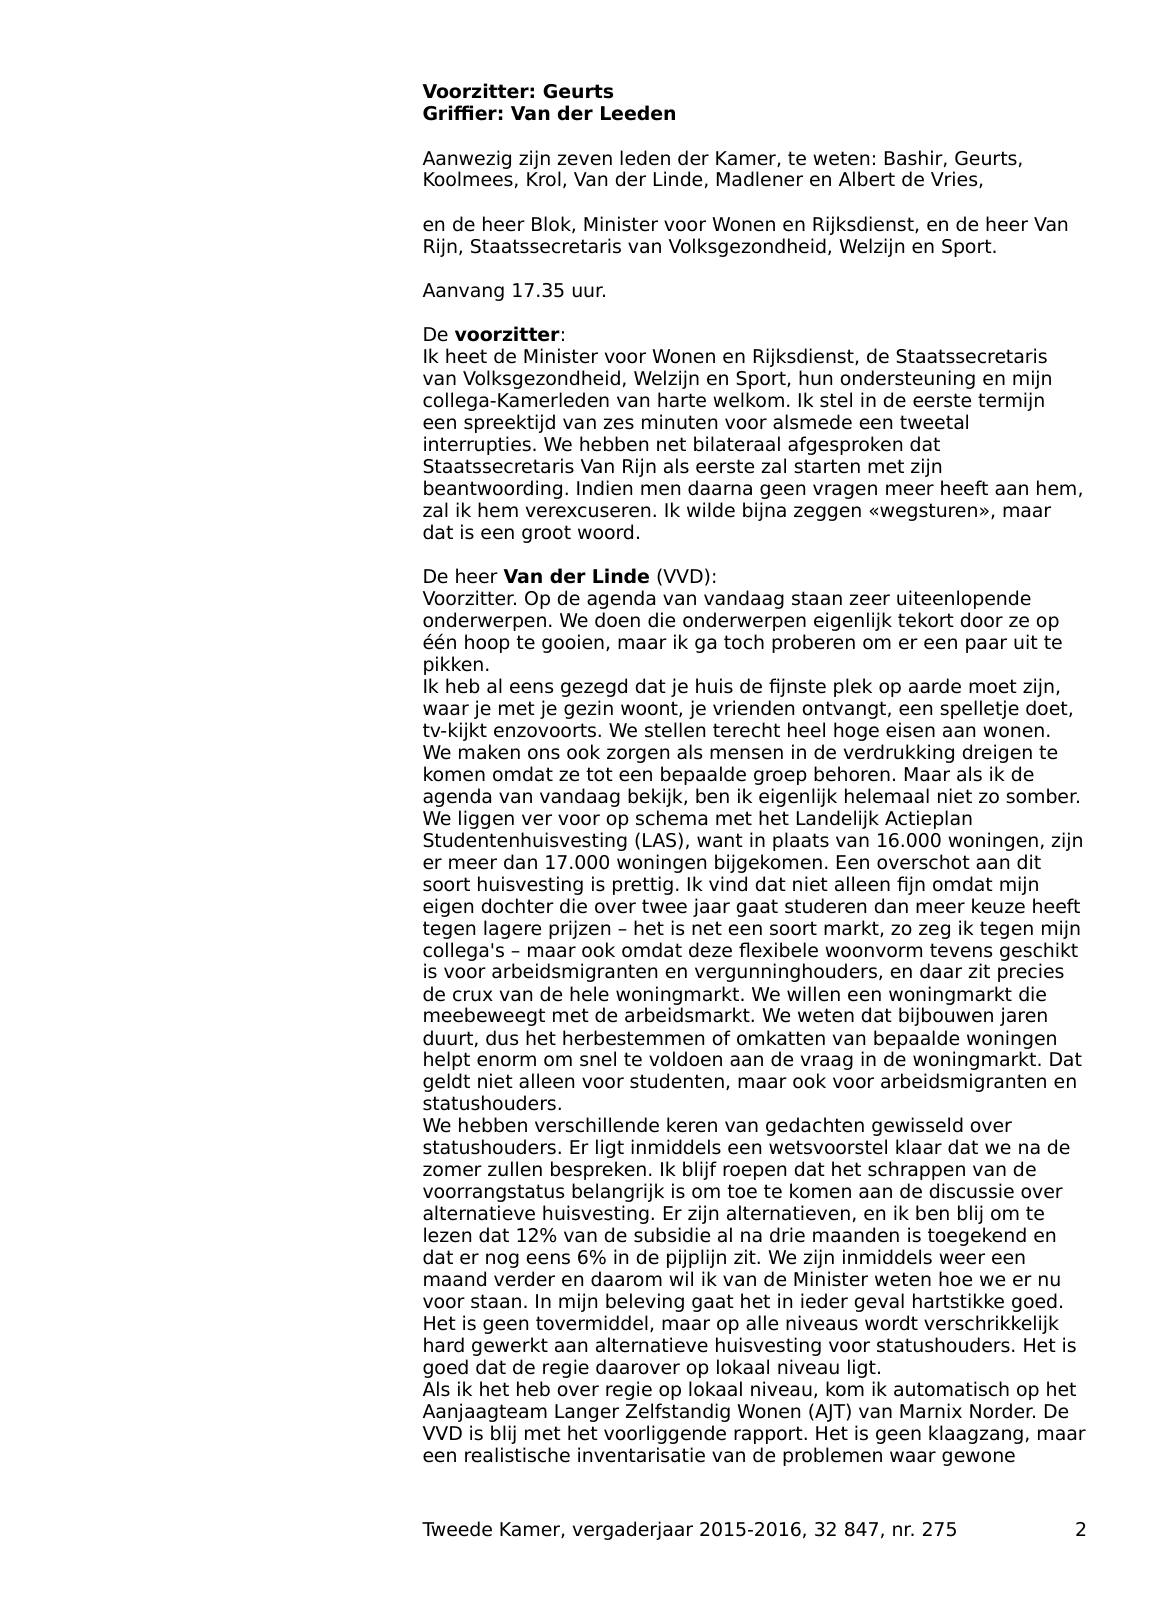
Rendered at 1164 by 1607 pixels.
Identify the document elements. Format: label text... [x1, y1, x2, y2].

text Griffier: Van der Leeden [422, 103, 1087, 125]
text Als ik het heb over regie op lokaal niveau, kom ik automatisch op het Aanjaagteam Langer Zelfstandig Wonen (AJT) van Marnix Norder. De VVD is blij met het voorliggende rapport. Het is geen klaagzang, maar een realistische inventarisatie van de problemen waar gewone [422, 1379, 1087, 1467]
text De voorzitter: [422, 324, 1087, 346]
text De heer Van der Linde (VVD): [422, 566, 1087, 588]
text Voorzitter. Op de agenda van vandaag staan zeer uiteenlopende onderwerpen. We doen die onderwerpen eigenlijk tekort door ze op één hoop te gooien, maar ik ga toch proberen om er een paar uit te pikken. [422, 588, 1087, 676]
text Ik heet de Minister voor Wonen en Rijksdienst, de Staatssecretaris van Volksgezondheid, Welzijn en Sport, hun ondersteuning en mijn collega-Kamerleden van harte welkom. Ik stel in de eerste termijn een spreektijd van zes minuten voor alsmede een tweetal interrupties. We hebben net bilateraal afgesproken dat Staatssecretaris Van Rijn als eerste zal starten met zijn beantwoording. Indien men daarna geen vragen meer heeft aan hem, zal ik hem verexcuseren. Ik wilde bijna zeggen «wegsturen», maar dat is een groot woord. [422, 346, 1087, 544]
text Voorzitter: Geurts [422, 81, 1087, 103]
text en de heer Blok, Minister voor Wonen en Rijksdienst, en de heer Van Rijn, Staatssecretaris van Volksgezondheid, Welzijn en Sport. [422, 213, 1087, 257]
text Aanwezig zijn zeven leden der Kamer, te weten: Bashir, Geurts, Koolmees, Krol, Van der Linde, Madlener en Albert de Vries, [422, 147, 1087, 191]
text Aanvang 17.35 uur. [422, 280, 1087, 302]
text Ik heb al eens gezegd dat je huis de fijnste plek op aarde moet zijn, waar je met je gezin woont, je vrienden ontvangt, een spelletje doet, tv-kijkt enzovoorts. We stellen terecht heel hoge eisen aan wonen. We maken ons ook zorgen als mensen in de verdrukking dreigen te komen omdat ze tot een bepaalde groep behoren. Maar als ik de agenda van vandaag bekijk, ben ik eigenlijk helemaal niet zo somber. We liggen ver voor op schema met het Landelijk Actieplan Studentenhuisvesting (LAS), want in plaats van 16.000 woningen, zijn er meer dan 17.000 woningen bijgekomen. Een overschot aan dit soort huisvesting is prettig. Ik vind dat niet alleen fijn omdat mijn eigen dochter die over twee jaar gaat studeren dan meer keuze heeft tegen lagere prijzen – het is net een soort markt, zo zeg ik tegen mijn collega's – maar ook omdat deze flexibele woonvorm tevens geschikt is voor arbeidsmigranten en vergunninghouders, en daar zit precies de crux van de hele woningmarkt. We willen een woningmarkt die meebeweegt met de arbeidsmarkt. We weten dat bijbouwen jaren duurt, dus het herbestemmen of omkatten van bepaalde woningen helpt enorm om snel te voldoen aan de vraag in de woningmarkt. Dat geldt niet alleen voor studenten, maar ook voor arbeidsmigranten en statushouders. [422, 676, 1087, 1115]
text We hebben verschillende keren van gedachten gewisseld over statushouders. Er ligt inmiddels een wetsvoorstel klaar dat we na de zomer zullen bespreken. Ik blijf roepen dat het schrappen van de voorrangstatus belangrijk is om toe te komen aan de discussie over alternatieve huisvesting. Er zijn alternatieven, en ik ben blij om te lezen dat 12% van de subsidie al na drie maanden is toegekend en dat er nog eens 6% in de pijplijn zit. We zijn inmiddels weer een maand verder en daarom wil ik van de Minister weten hoe we er nu voor staan. In mijn beleving gaat het in ieder geval hartstikke goed. Het is geen tovermiddel, maar op alle niveaus wordt verschrikkelijk hard gewerkt aan alternatieve huisvesting voor statushouders. Het is goed dat de regie daarover op lokaal niveau ligt. [422, 1115, 1087, 1379]
